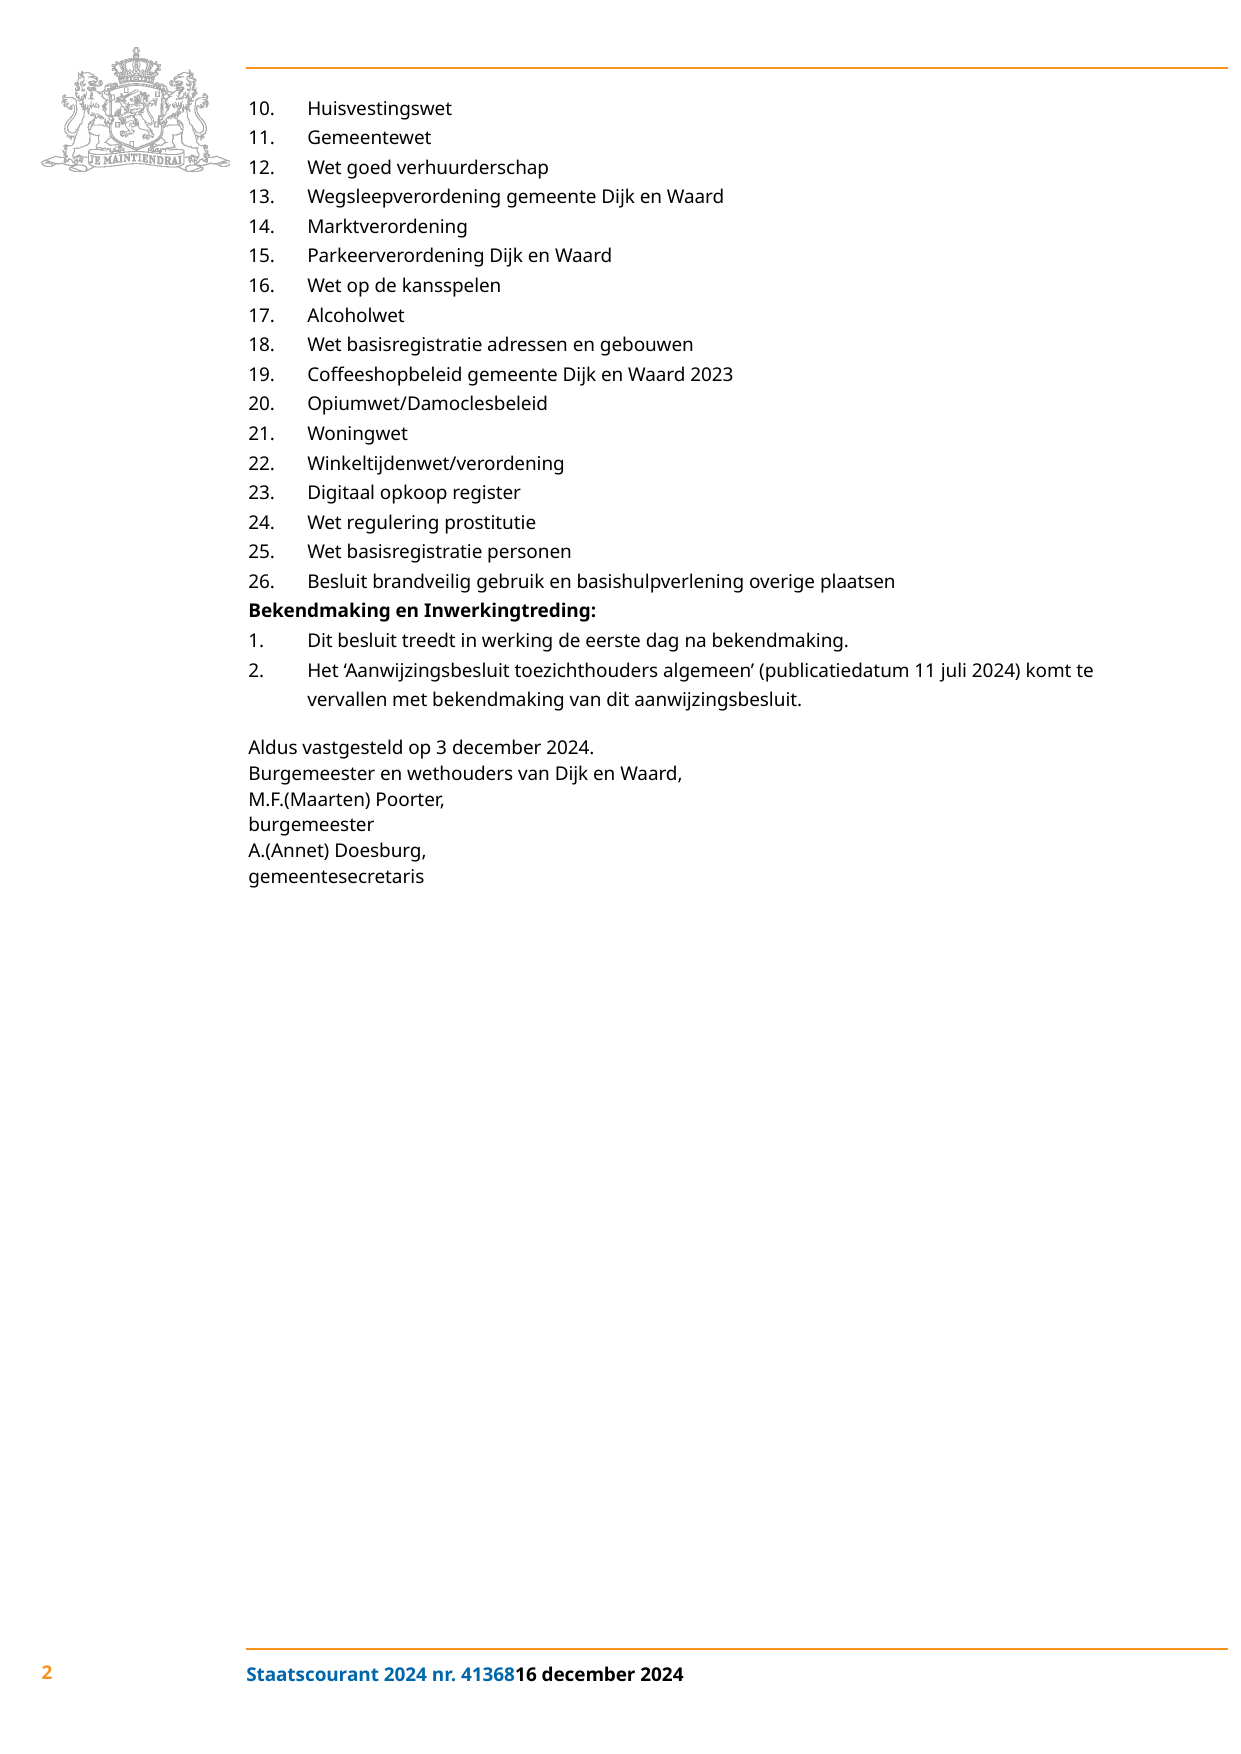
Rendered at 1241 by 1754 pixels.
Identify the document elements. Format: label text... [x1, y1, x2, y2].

text A.(Annet) Doesburg, [248, 837, 1152, 863]
list Gemeentewet [248, 124, 1152, 150]
text Aldus vastgesteld op 3 december 2024. [248, 734, 1152, 760]
list Digitaal opkoop register [248, 479, 1152, 505]
list Besluit brandveilig gebruik en basishulpverlening overige plaatsen [248, 568, 1152, 594]
list Opiumwet/Damoclesbeleid [248, 391, 1152, 416]
list Wet op de kansspelen [248, 272, 1152, 298]
list Coffeeshopbeleid gemeente Dijk en Waard 2023 [248, 361, 1152, 387]
list Wegsleepverordening gemeente Dijk en Waard [248, 183, 1152, 209]
list Dit besluit treedt in werking de eerste dag na bekendmaking. [248, 627, 1152, 653]
picture [41, 47, 231, 172]
text Bekendmaking en Inwerkingtreding: [248, 598, 1152, 623]
list Wet regulering prostitutie [248, 509, 1152, 535]
list Huisvestingswet [248, 95, 1152, 121]
list Wet basisregistratie personen [248, 538, 1152, 564]
list Winkeltijdenwet/verordening [248, 450, 1152, 476]
text burgemeester [248, 811, 1152, 837]
list Woningwet [248, 420, 1152, 446]
list Wet basisregistratie adressen en gebouwen [248, 331, 1152, 357]
text gemeentesecretaris [248, 863, 1152, 889]
text Burgemeester en wethouders van Dijk en Waard, [248, 760, 1152, 786]
list Het ‘Aanwijzingsbesluit toezichthouders algemeen’ (publicatiedatum 11 juli 2024) komt te vervallen met bekendmaking van dit aanwijzingsbesluit. [248, 657, 1152, 712]
text M.F.(Maarten) Poorter, [248, 786, 1152, 811]
list Marktverordening [248, 213, 1152, 239]
list Alcoholwet [248, 302, 1152, 328]
list Parkeerverordening Dijk en Waard [248, 243, 1152, 268]
list Wet goed verhuurderschap [248, 154, 1152, 180]
